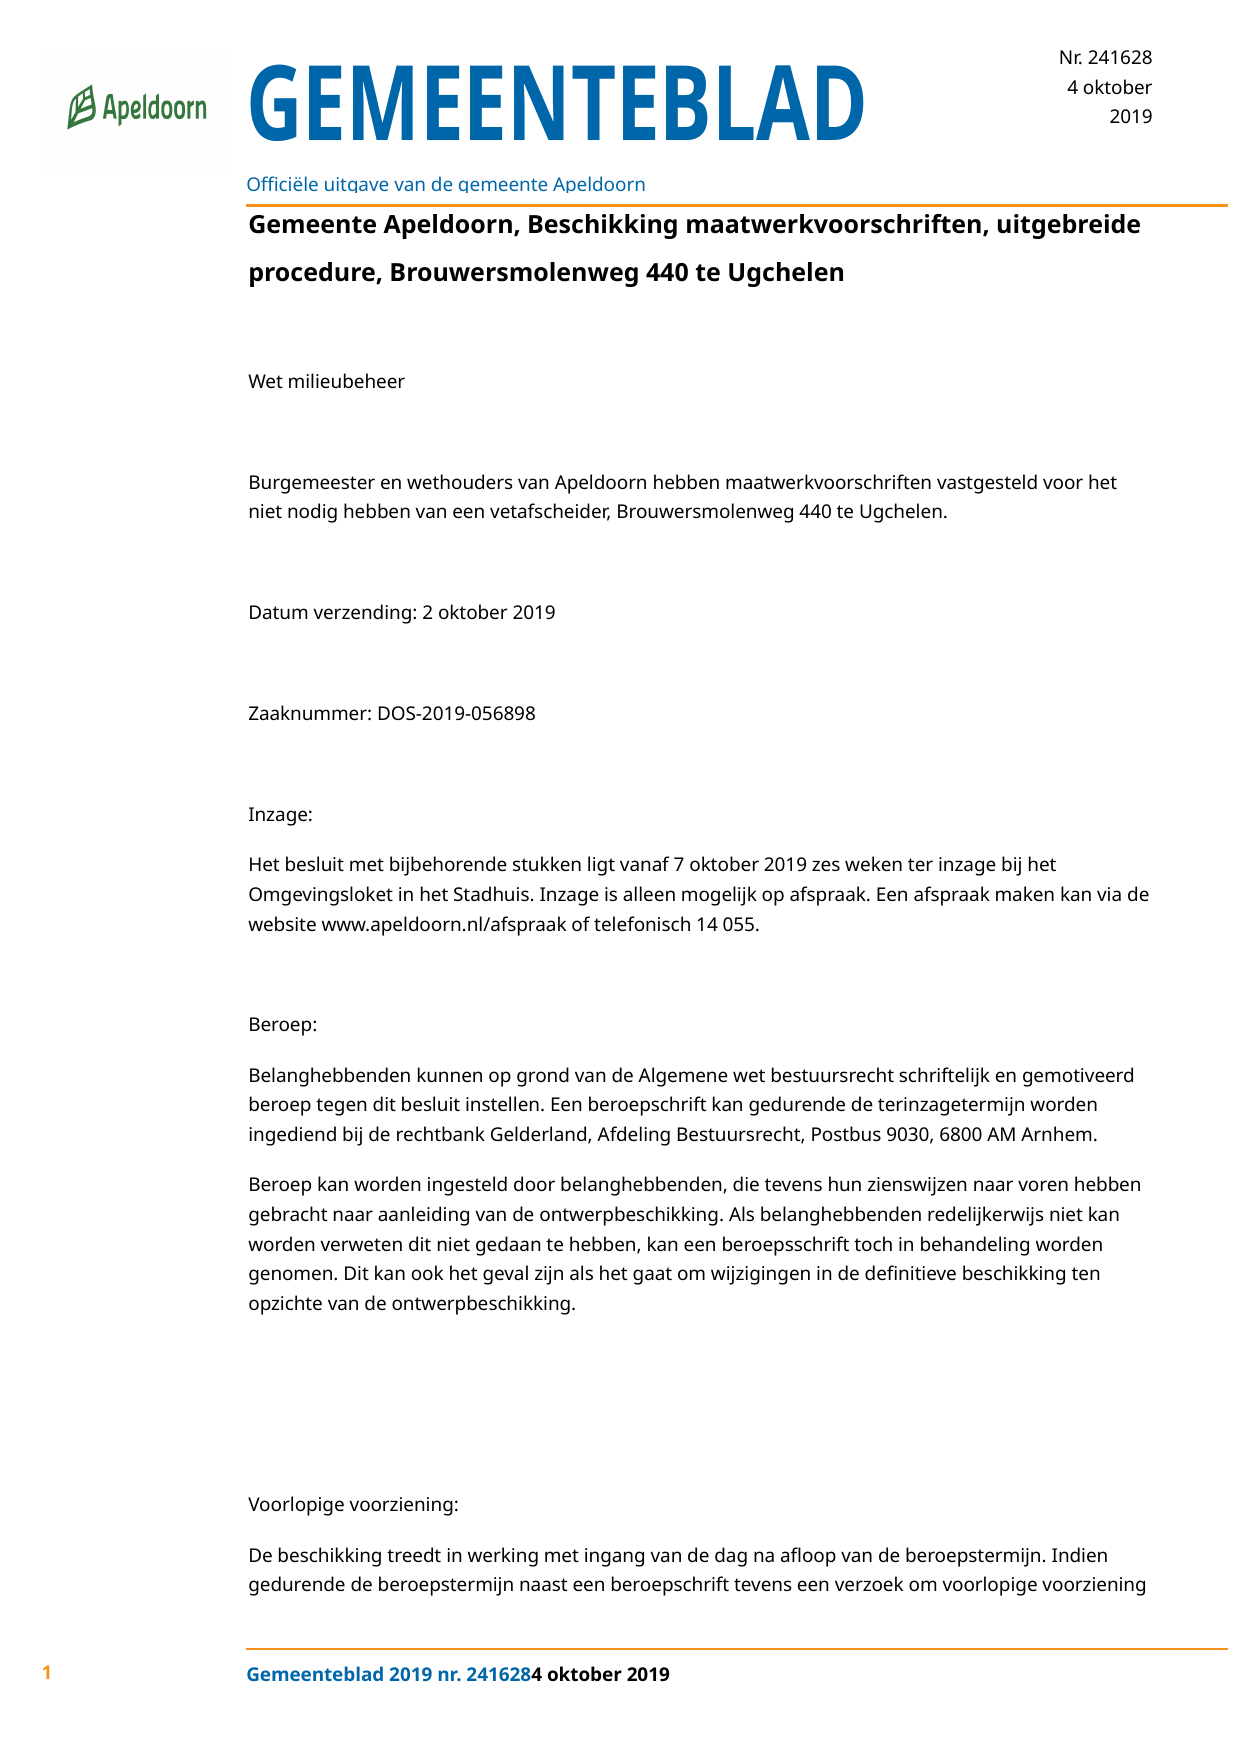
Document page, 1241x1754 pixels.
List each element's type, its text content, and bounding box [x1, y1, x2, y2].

text Beroep kan worden ingesteld door belanghebbenden, die tevens hun zienswijzen naar voren hebben gebracht naar aanleiding van de ontwerpbeschikking. Als belanghebbenden redelijkerwijs niet kan worden verweten dit niet gedaan te hebben, kan een beroepsschrift toch in behandeling worden genomen. Dit kan ook het geval zijn als het gaat om wijzigingen in de definitieve beschikking ten opzichte van de ontwerpbeschikking. [248, 1172, 1152, 1316]
text Datum verzending: 2 oktober 2019 [248, 599, 1152, 625]
picture [41, 47, 231, 172]
text De beschikking treedt in werking met ingang van de dag na afloop van de beroepstermijn. Indien gedurende de beroepstermijn naast een beroepschrift tevens een verzoek om voorlopige voorziening [248, 1542, 1152, 1597]
text Beroep: [248, 1012, 1152, 1037]
text Het besluit met bijbehorende stukken ligt vanaf 7 oktober 2019 zes weken ter inzage bij het Omgevingsloket in het Stadhuis. Inzage is alleen mogelijk op afspraak. Een afspraak maken kan via de website www.apeldoorn.nl/afspraak of telefonisch 14 055. [248, 852, 1152, 937]
text Burgemeester en wethouders van Apeldoorn hebben maatwerkvoorschriften vastgesteld voor het niet nodig hebben van een vetafscheider, Brouwersmolenweg 440 te Ugchelen. [248, 469, 1152, 524]
text Gemeente Apeldoorn, Beschikking maatwerkvoorschriften, uitgebreide procedure, Brouwersmolenweg 440 te Ugchelen [248, 207, 1152, 288]
text Voorlopige voorziening: [248, 1492, 1152, 1517]
text Belanghebbenden kunnen op grond van de Algemene wet bestuursrecht schriftelijk en gemotiveerd beroep tegen dit besluit instellen. Een beroepschrift kan gedurende de terinzagetermijn worden ingediend bij de rechtbank Gelderland, Afdeling Bestuursrecht, Postbus 9030, 6800 AM Arnhem. [248, 1062, 1152, 1147]
text Zaaknummer: DOS-2019-056898 [248, 700, 1152, 726]
text Inzage: [248, 801, 1152, 827]
text Wet milieubeheer [248, 368, 1152, 394]
